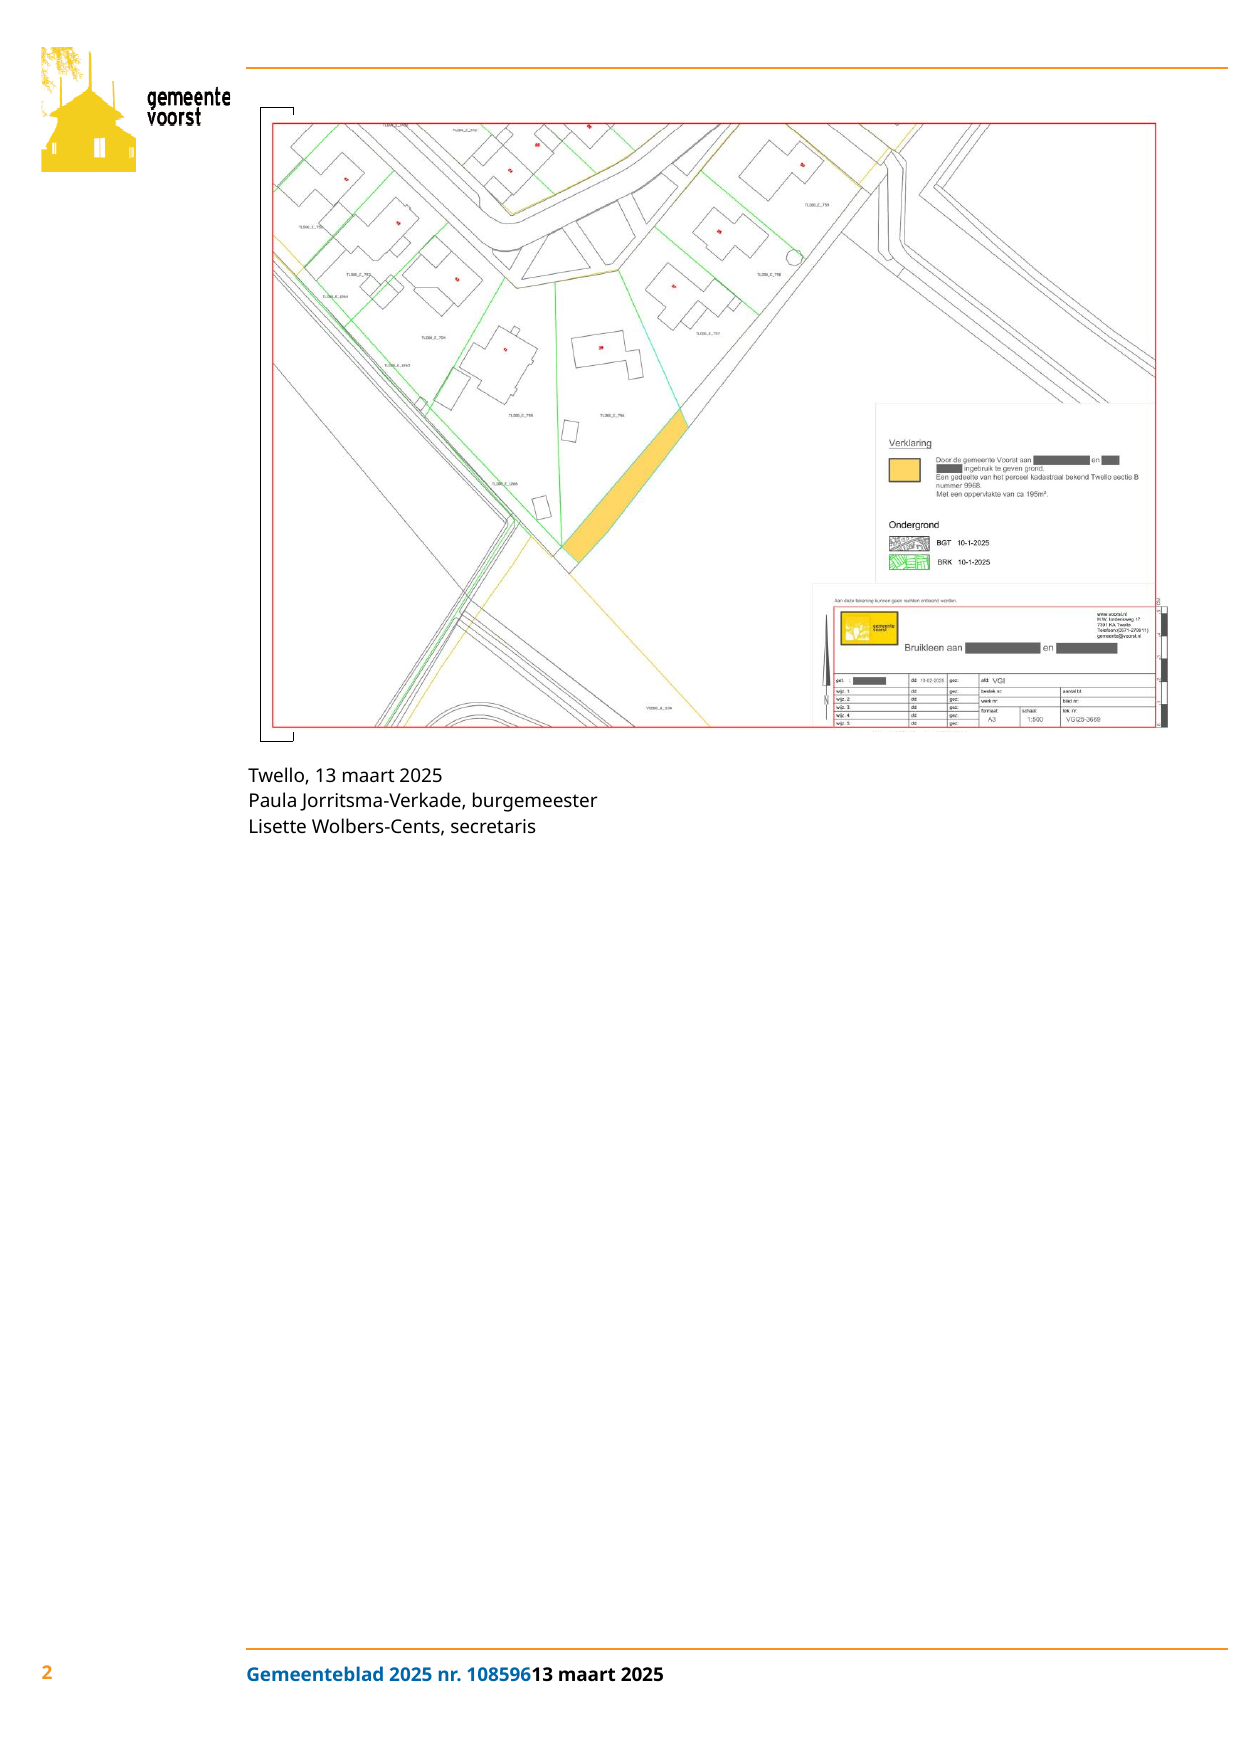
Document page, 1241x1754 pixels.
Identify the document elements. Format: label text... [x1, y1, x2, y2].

picture [41, 47, 231, 172]
text Twello, 13 maart 2025 [248, 762, 1152, 788]
text Paula Jorritsma-Verkade, burgemeester [248, 788, 1152, 813]
picture [268, 115, 1173, 732]
text Lisette Wolbers-Cents, secretaris [248, 813, 1152, 839]
